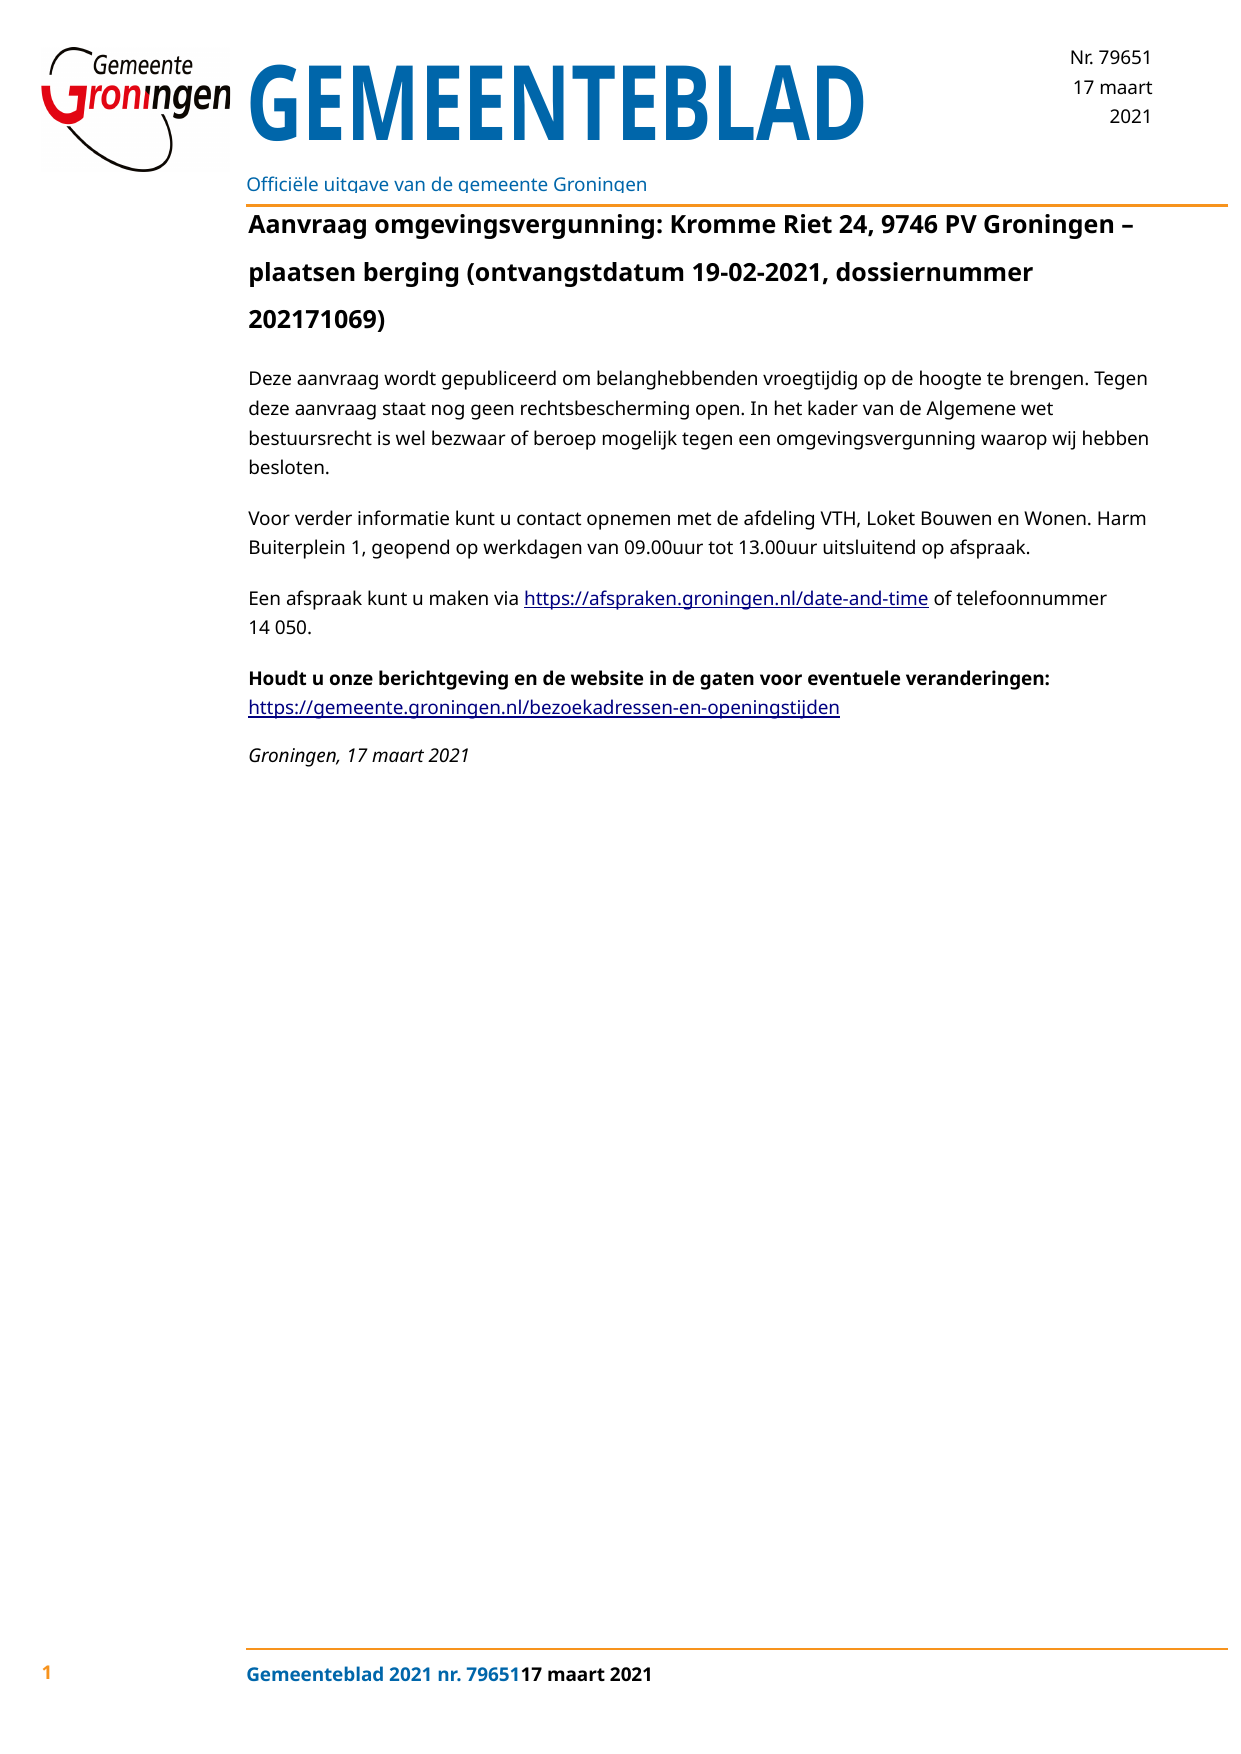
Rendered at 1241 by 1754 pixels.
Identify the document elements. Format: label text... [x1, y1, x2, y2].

picture [41, 47, 231, 172]
text Deze aanvraag wordt gepubliceerd om belanghebbenden vroegtijdig op de hoogte te brengen. Tegen deze aanvraag staat nog geen rechtsbescherming open. In het kader van de Algemene wet bestuursrecht is wel bezwaar of beroep mogelijk tegen een omgevingsvergunning waarop wij hebben besloten. [248, 366, 1152, 480]
text Houdt u onze berichtgeving en de website in de gaten voor eventuele veranderingen: https://gemeente.groningen.nl/bezoekadressen-en-openingstijden [248, 665, 1152, 720]
text Groningen, 17 maart 2021 [248, 742, 1152, 768]
text Aanvraag omgevingsvergunning: Kromme Riet 24, 9746 PV Groningen – plaatsen berging (ontvangstdatum 19-02-2021, dossiernummer 202171069) [248, 207, 1152, 336]
text Een afspraak kunt u maken via https://afspraken.groningen.nl/date-and-time of telefoonnummer 14 050. [248, 585, 1152, 640]
text Voor verder informatie kunt u contact opnemen met de afdeling VTH, Loket Bouwen en Wonen. Harm Buiterplein 1, geopend op werkdagen van 09.00uur tot 13.00uur uitsluitend op afspraak. [248, 505, 1152, 560]
